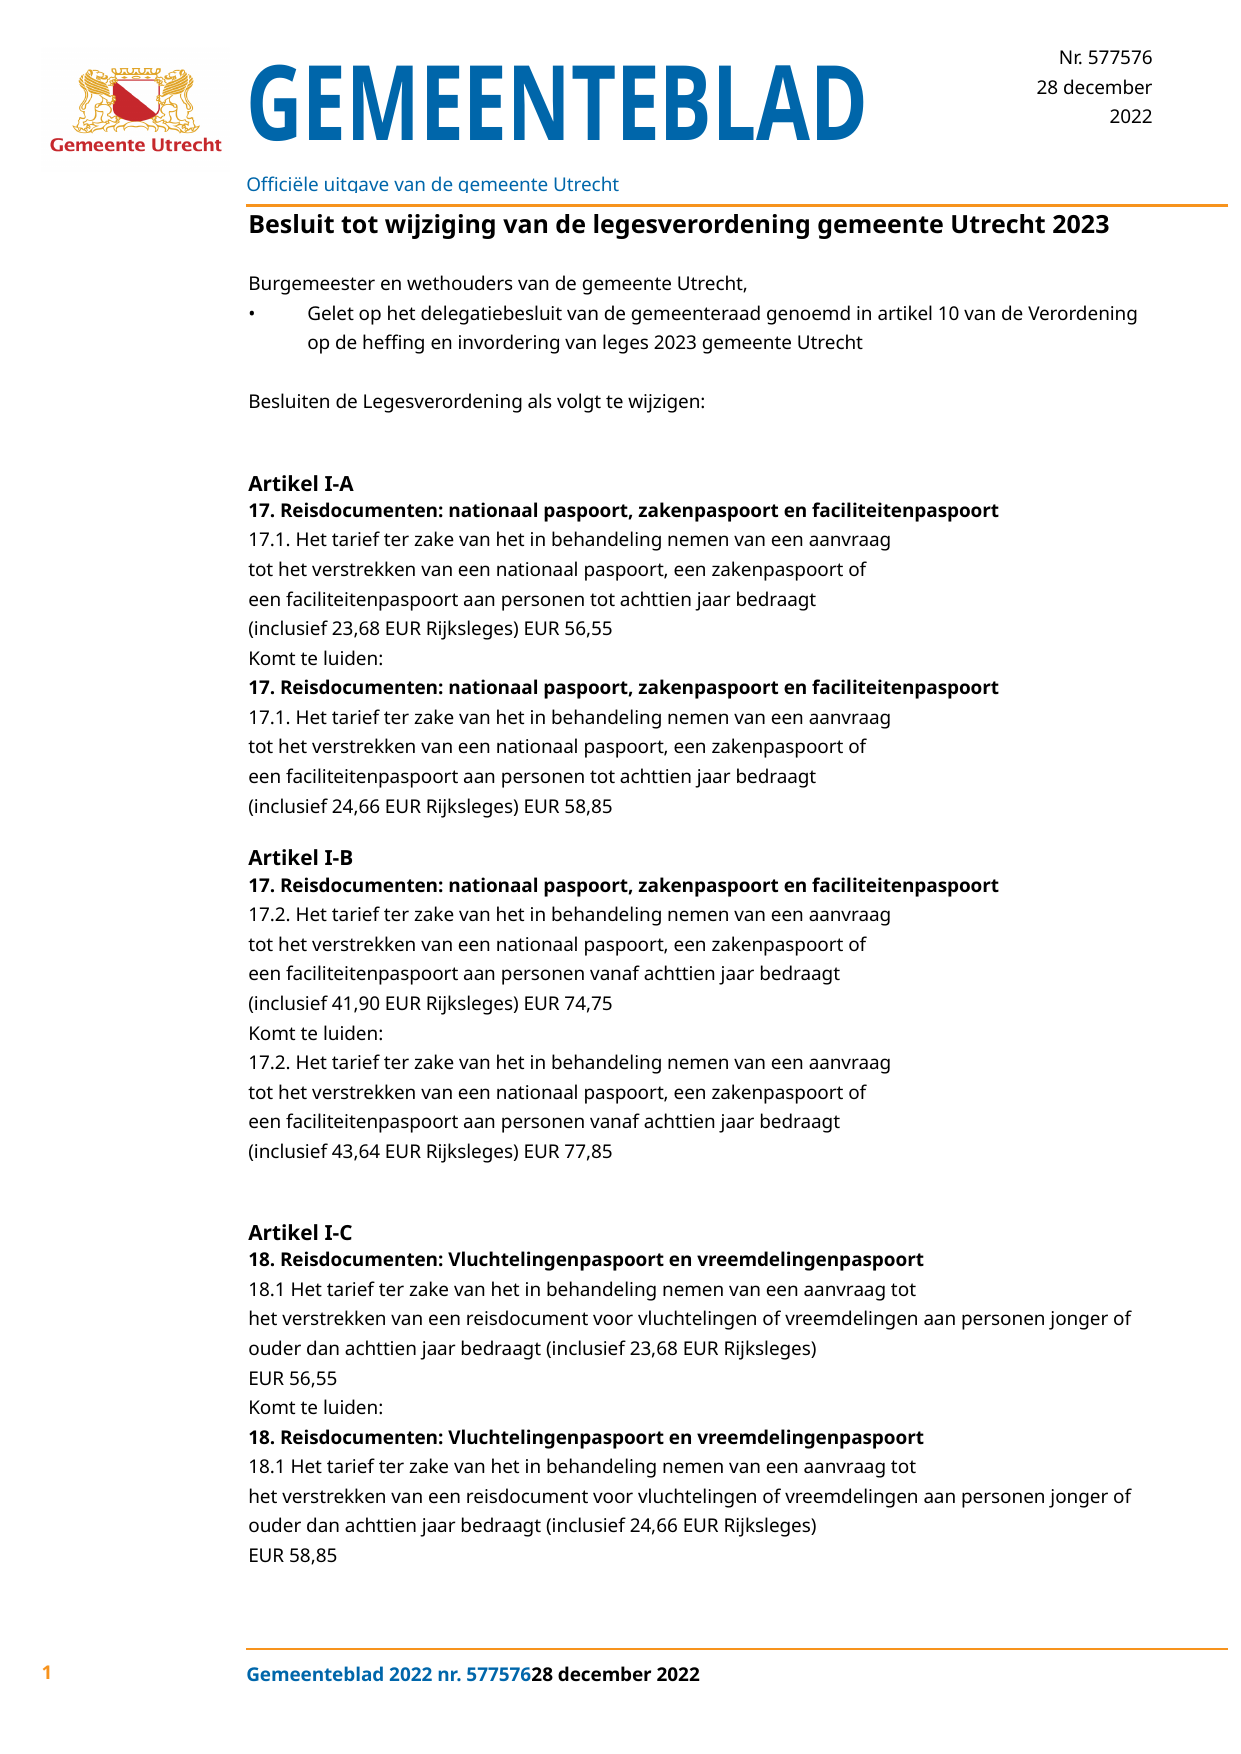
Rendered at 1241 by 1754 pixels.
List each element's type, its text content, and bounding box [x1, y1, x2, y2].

text tot het verstrekken van een nationaal paspoort, een zakenpaspoort of [248, 931, 1152, 957]
text Artikel I-B [248, 843, 1152, 872]
text het verstrekken van een reisdocument voor vluchtelingen of vreemdelingen aan personen jonger of ouder dan achttien jaar bedraagt (inclusief 23,68 EUR Rijksleges) [248, 1306, 1152, 1361]
text Komt te luiden: [248, 1394, 1152, 1420]
text (inclusief 43,64 EUR Rijksleges) EUR 77,85 [248, 1138, 1152, 1164]
text Artikel I-C [248, 1218, 1152, 1246]
text 18.1 Het tarief ter zake van het in behandeling nemen van een aanvraag tot [248, 1453, 1152, 1479]
text 17. Reisdocumenten: nationaal paspoort, zakenpaspoort en faciliteitenpaspoort [248, 872, 1152, 897]
text (inclusief 23,68 EUR Rijksleges) EUR 56,55 [248, 615, 1152, 641]
text een faciliteitenpaspoort aan personen tot achttien jaar bedraagt [248, 586, 1152, 612]
text 17.2. Het tarief ter zake van het in behandeling nemen van een aanvraag [248, 1049, 1152, 1075]
text (inclusief 41,90 EUR Rijksleges) EUR 74,75 [248, 990, 1152, 1016]
list Gelet op het delegatiebesluit van de gemeenteraad genoemd in artikel 10 van de Verordening op de heffing en invordering van leges 2023 gemeente Utrecht [248, 300, 1152, 355]
text 18. Reisdocumenten: Vluchtelingenpaspoort en vreemdelingenpaspoort [248, 1246, 1152, 1272]
text het verstrekken van een reisdocument voor vluchtelingen of vreemdelingen aan personen jonger of ouder dan achttien jaar bedraagt (inclusief 24,66 EUR Rijksleges) [248, 1483, 1152, 1538]
text 18.1 Het tarief ter zake van het in behandeling nemen van een aanvraag tot [248, 1276, 1152, 1302]
text Komt te luiden: [248, 645, 1152, 671]
text een faciliteitenpaspoort aan personen vanaf achttien jaar bedraagt [248, 961, 1152, 986]
text tot het verstrekken van een nationaal paspoort, een zakenpaspoort of [248, 1079, 1152, 1104]
text EUR 56,55 [248, 1365, 1152, 1391]
text 18. Reisdocumenten: Vluchtelingenpaspoort en vreemdelingenpaspoort [248, 1424, 1152, 1450]
text een faciliteitenpaspoort aan personen tot achttien jaar bedraagt [248, 763, 1152, 789]
text Komt te luiden: [248, 1020, 1152, 1045]
text 17.1. Het tarief ter zake van het in behandeling nemen van een aanvraag [248, 527, 1152, 552]
text 17.2. Het tarief ter zake van het in behandeling nemen van een aanvraag [248, 901, 1152, 927]
text EUR 58,85 [248, 1542, 1152, 1568]
text Artikel I-A [248, 469, 1152, 497]
text Besluiten de Legesverordening als volgt te wijzigen: [248, 389, 1152, 414]
picture [41, 47, 231, 172]
text 17. Reisdocumenten: nationaal paspoort, zakenpaspoort en faciliteitenpaspoort [248, 497, 1152, 523]
text Besluit tot wijziging van de legesverordening gemeente Utrecht 2023 [248, 207, 1152, 241]
text Burgemeester en wethouders van de gemeente Utrecht, [248, 270, 1152, 296]
text tot het verstrekken van een nationaal paspoort, een zakenpaspoort of [248, 556, 1152, 582]
text een faciliteitenpaspoort aan personen vanaf achttien jaar bedraagt [248, 1108, 1152, 1134]
text 17. Reisdocumenten: nationaal paspoort, zakenpaspoort en faciliteitenpaspoort [248, 674, 1152, 700]
text tot het verstrekken van een nationaal paspoort, een zakenpaspoort of [248, 734, 1152, 759]
text 17.1. Het tarief ter zake van het in behandeling nemen van een aanvraag [248, 704, 1152, 730]
text (inclusief 24,66 EUR Rijksleges) EUR 58,85 [248, 793, 1152, 819]
